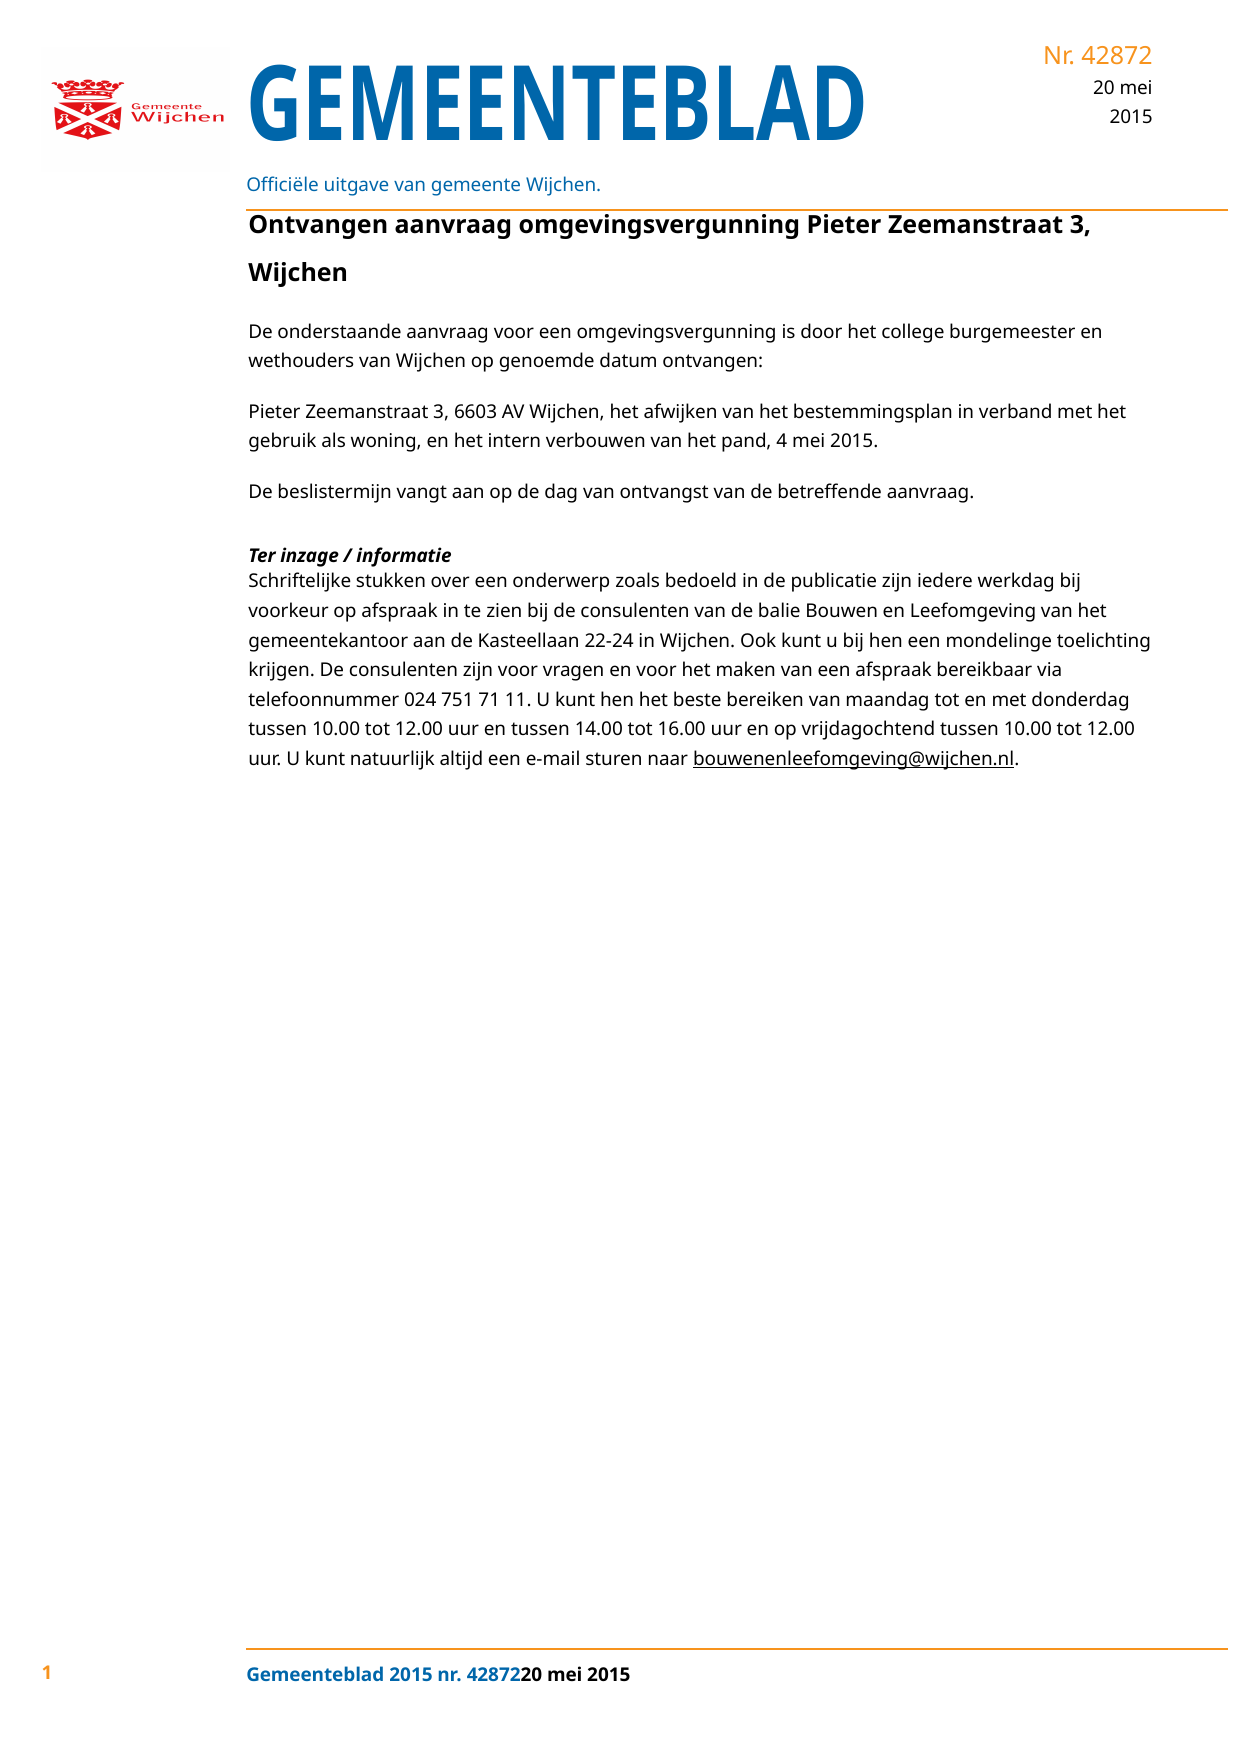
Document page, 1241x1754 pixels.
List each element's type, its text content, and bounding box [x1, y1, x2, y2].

text De beslistermijn vangt aan op de dag van ontvangst van de betreffende aanvraag. [248, 478, 1152, 504]
text De onderstaande aanvraag voor een omgevingsvergunning is door het college burgemeester en wethouders van Wijchen op genoemde datum ontvangen: [248, 318, 1152, 373]
picture [41, 47, 231, 172]
text Ter inzage / informatie [248, 542, 1152, 568]
text Ontvangen aanvraag omgevingsvergunning Pieter Zeemanstraat 3, Wijchen [248, 211, 1152, 288]
text Pieter Zeemanstraat 3, 6603 AV Wijchen, het afwijken van het bestemmingsplan in verband met het gebruik als woning, en het intern verbouwen van het pand, 4 mei 2015. [248, 398, 1152, 453]
text Schriftelijke stukken over een onderwerp zoals bedoeld in de publicatie zijn iedere werkdag bij voorkeur op afspraak in te zien bij de consulenten van de balie Bouwen en Leefomgeving van het gemeentekantoor aan de Kasteellaan 22-24 in Wijchen. Ook kunt u bij hen een mondelinge toelichting krijgen. De consulenten zijn voor vragen en voor het maken van een afspraak bereikbaar via telefoonnummer 024 751 71 11. U kunt hen het beste bereiken van maandag tot en met donderdag tussen 10.00 tot 12.00 uur en tussen 14.00 tot 16.00 uur en op vrijdagochtend tussen 10.00 tot 12.00 uur. U kunt natuurlijk altijd een e-mail sturen naar bouwenenleefomgeving@wijchen.nl. [248, 568, 1152, 771]
